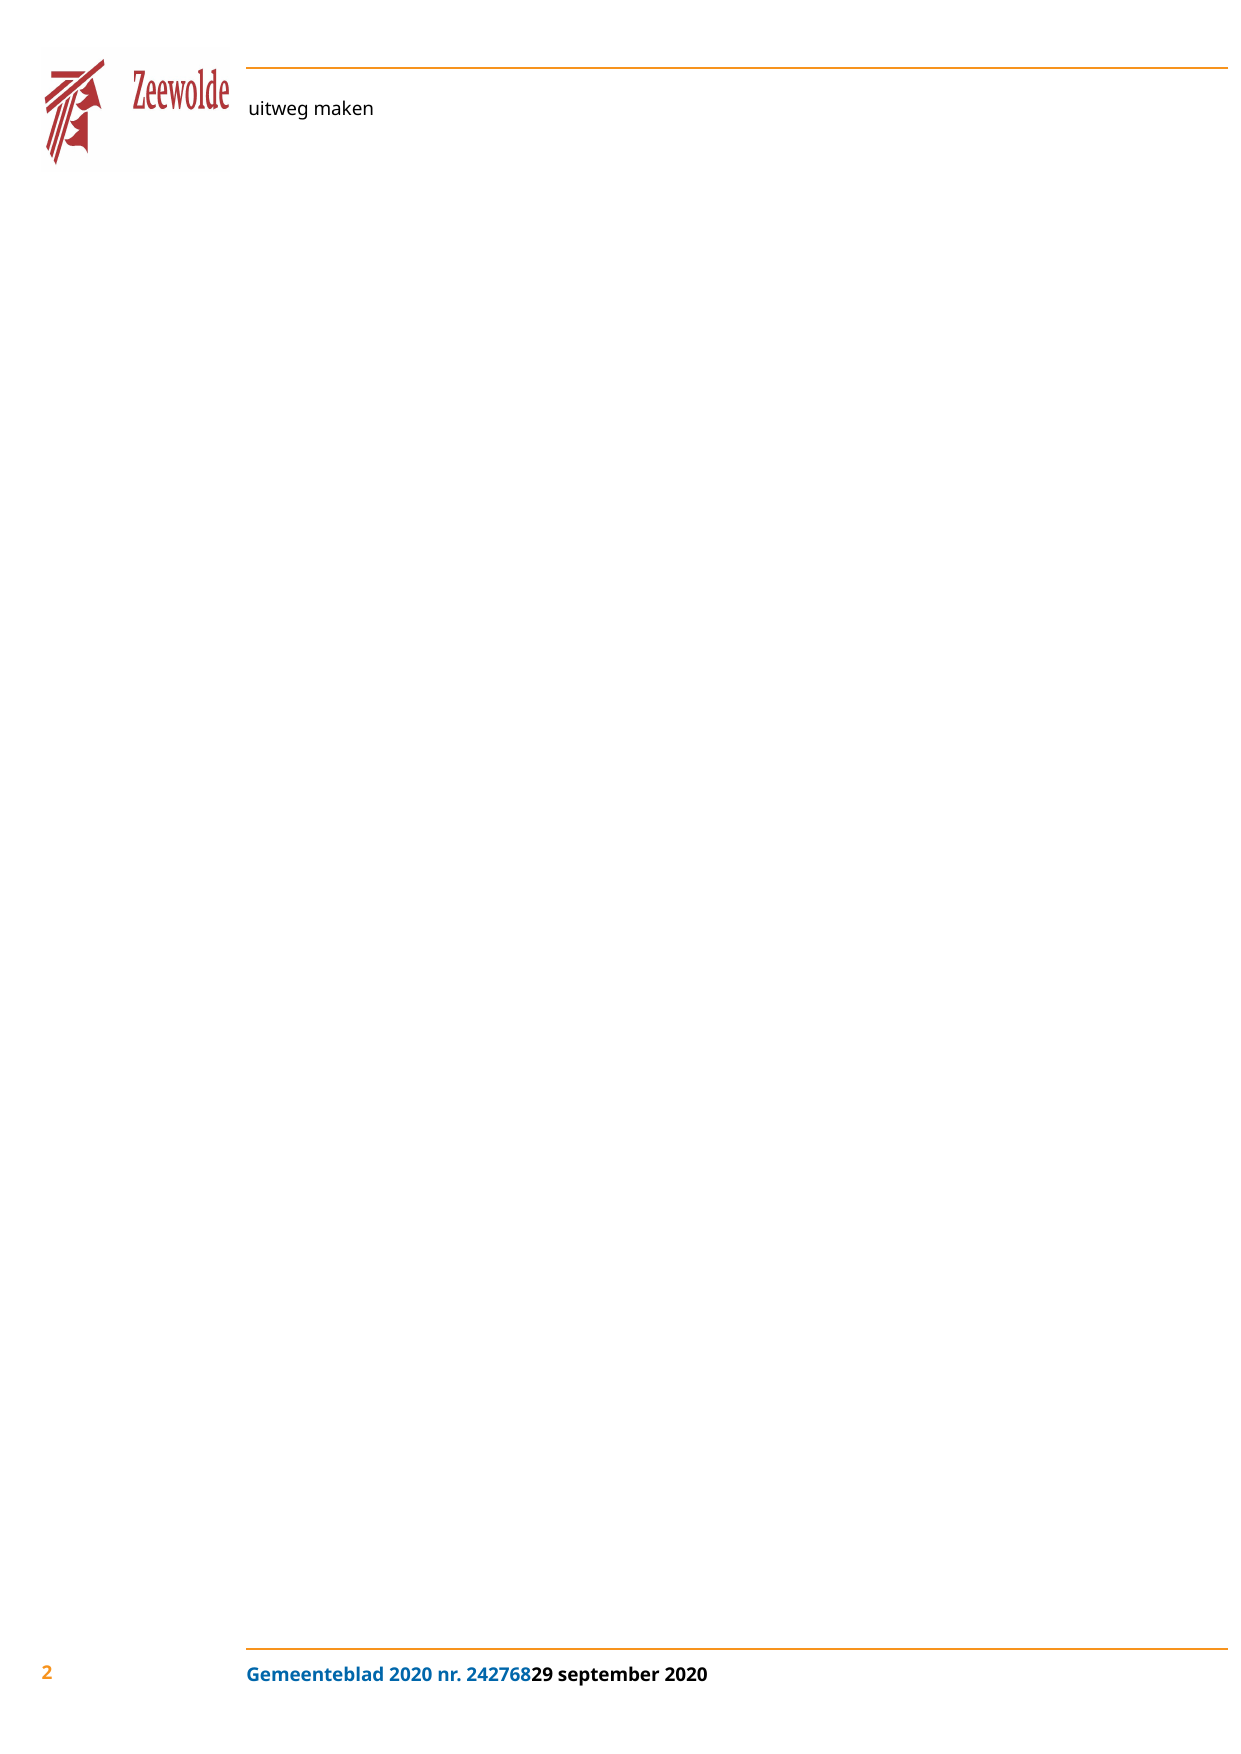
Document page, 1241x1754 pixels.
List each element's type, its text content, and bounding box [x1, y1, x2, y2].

text uitweg maken [248, 95, 1152, 121]
picture [41, 47, 231, 172]
